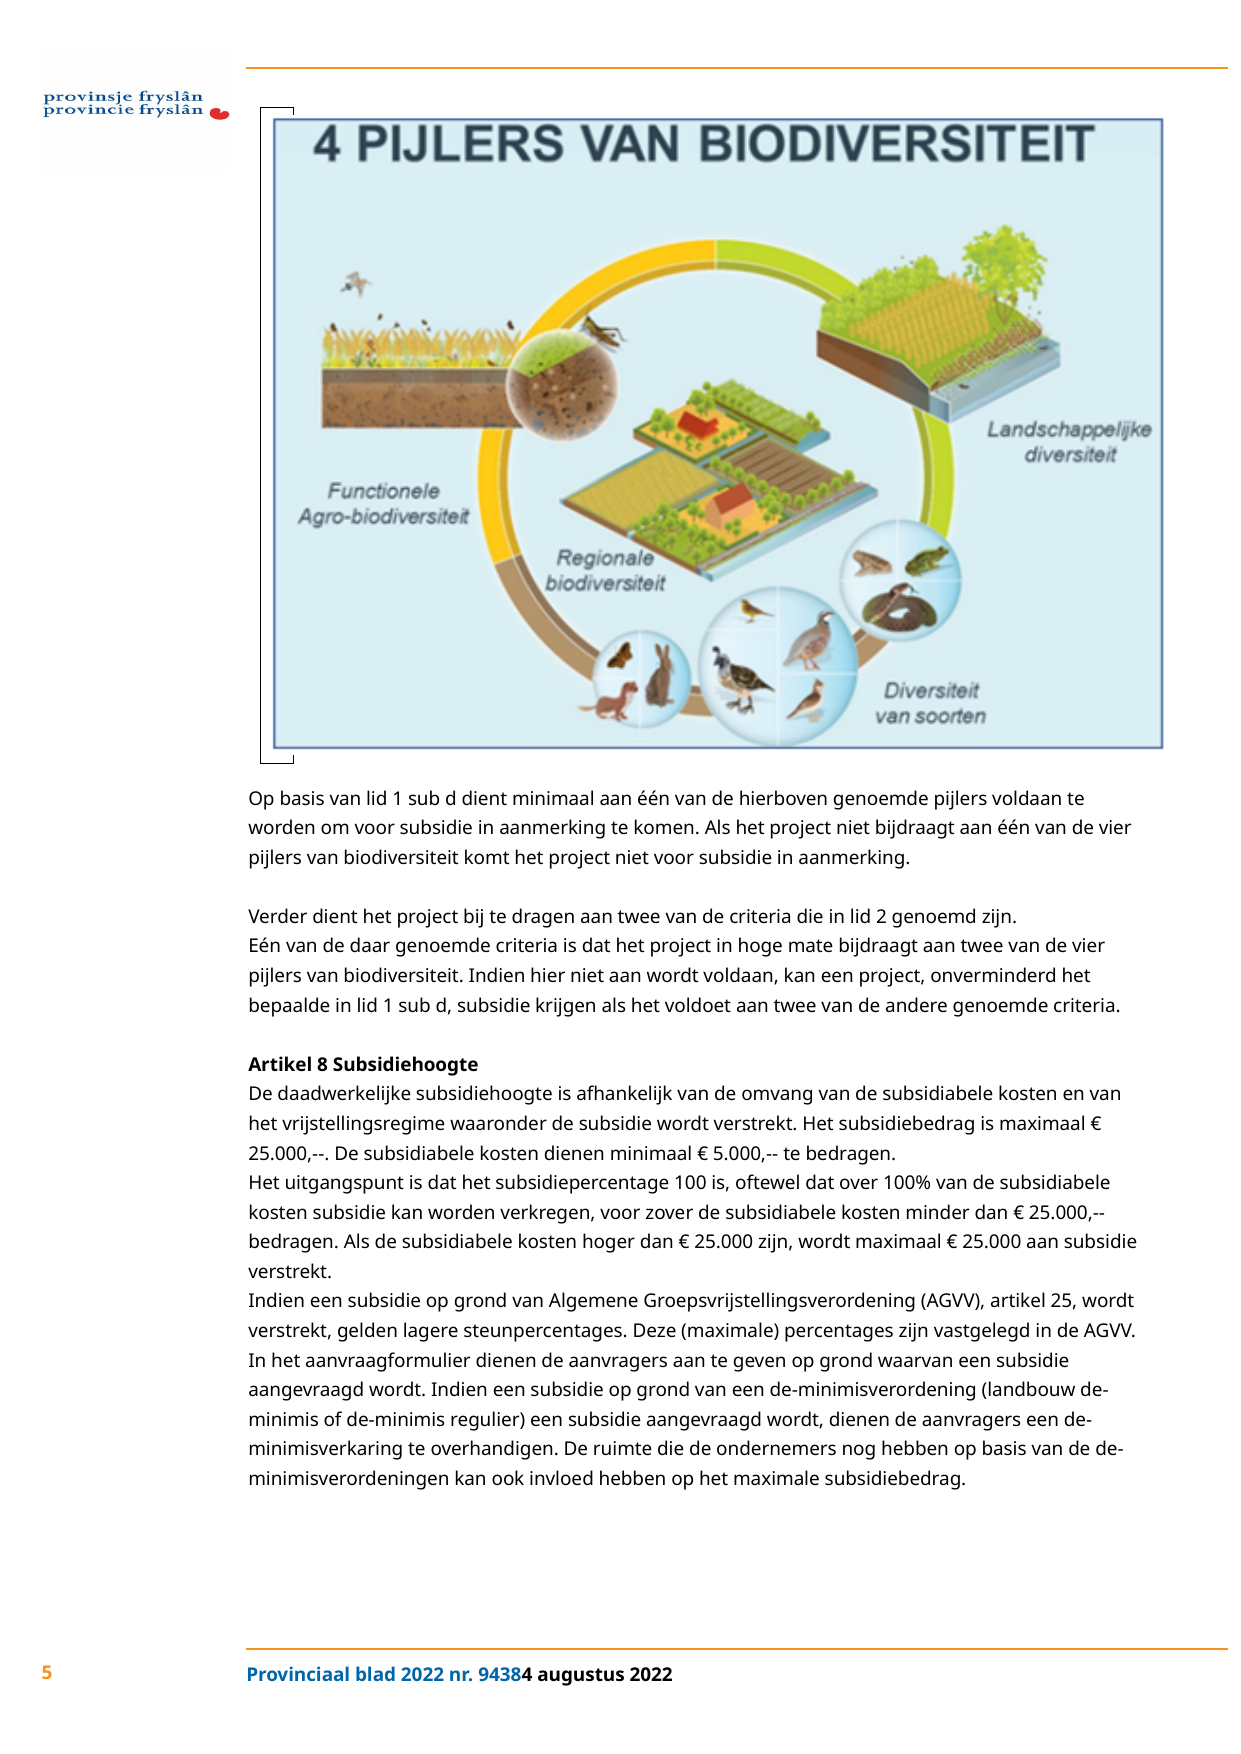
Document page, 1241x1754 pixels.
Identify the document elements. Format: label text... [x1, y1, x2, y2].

text Indien een subsidie op grond van Algemene Groepsvrijstellingsverordening (AGVV), artikel 25, wordt verstrekt, gelden lagere steunpercentages. Deze (maximale) percentages zijn vastgelegd in de AGVV. In het aanvraagformulier dienen de aanvragers aan te geven op grond waarvan een subsidie aangevraagd wordt. Indien een subsidie op grond van een de-minimisverordening (landbouw de-minimis of de-minimis regulier) een subsidie aangevraagd wordt, dienen de aanvragers een de-minimisverkaring te overhandigen. De ruimte die de ondernemers nog hebben op basis van de de-minimisverordeningen kan ook invloed hebben op het maximale subsidiebedrag. [248, 1288, 1152, 1491]
text Eén van de daar genoemde criteria is dat het project in hoge mate bijdraagt aan twee van de vier pijlers van biodiversiteit. Indien hier niet aan wordt voldaan, kan een project, onverminderd het bepaalde in lid 1 sub d, subsidie krijgen als het voldoet aan twee van de andere genoemde criteria. [248, 933, 1152, 1017]
text Artikel 8 Subsidiehoogte [248, 1051, 1152, 1077]
picture [41, 47, 231, 172]
text Verder dient het project bij te dragen aan twee van de criteria die in lid 2 genoemd zijn. [248, 903, 1152, 929]
text Het uitgangspunt is dat het subsidiepercentage 100 is, oftewel dat over 100% van de subsidiabele kosten subsidie kan worden verkregen, voor zover de subsidiabele kosten minder dan € 25.000,-- bedragen. Als de subsidiabele kosten hoger dan € 25.000 zijn, wordt maximaal € 25.000 aan subsidie verstrekt. [248, 1169, 1152, 1284]
picture [268, 115, 1173, 755]
text Op basis van lid 1 sub d dient minimaal aan één van de hierboven genoemde pijlers voldaan te worden om voor subsidie in aanmerking te komen. Als het project niet bijdraagt aan één van de vier pijlers van biodiversiteit komt het project niet voor subsidie in aanmerking. [248, 785, 1152, 869]
text De daadwerkelijke subsidiehoogte is afhankelijk van de omvang van de subsidiabele kosten en van het vrijstellingsregime waaronder de subsidie wordt verstrekt. Het subsidiebedrag is maximaal € 25.000,--. De subsidiabele kosten dienen minimaal € 5.000,-- te bedragen. [248, 1081, 1152, 1165]
